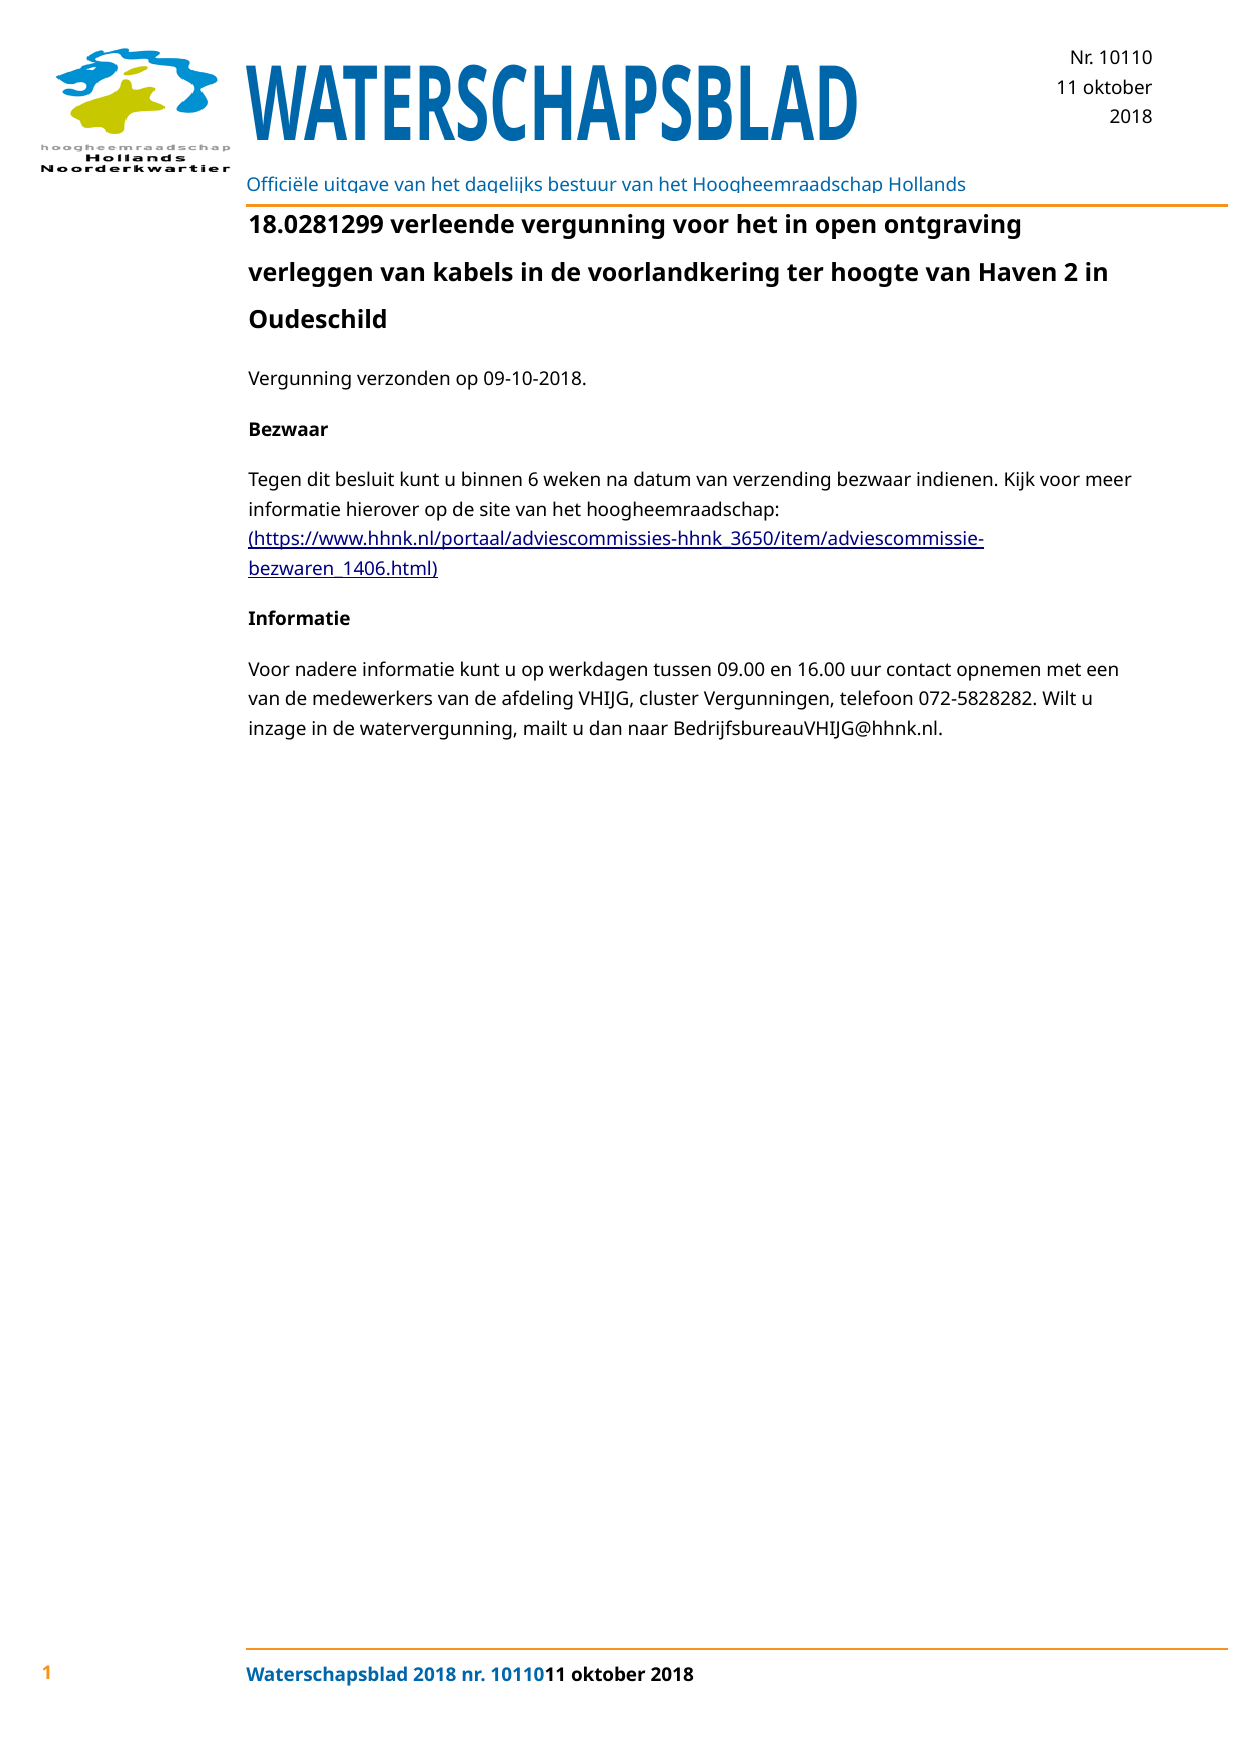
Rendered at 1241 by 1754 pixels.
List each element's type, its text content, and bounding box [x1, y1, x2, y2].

text 18.0281299 verleende vergunning voor het in open ontgraving verleggen van kabels in de voorlandkering ter hoogte van Haven 2 in Oudeschild [248, 207, 1152, 336]
text Voor nadere informatie kunt u op werkdagen tussen 09.00 en 16.00 uur contact opnemen met een van de medewerkers van de afdeling VHIJG, cluster Vergunningen, telefoon 072-5828282. Wilt u inzage in de watervergunning, mailt u dan naar BedrijfsbureauVHIJG@hhnk.nl. [248, 656, 1152, 741]
text Bezwaar [248, 416, 1152, 442]
text Tegen dit besluit kunt u binnen 6 weken na datum van verzending bezwaar indienen. Kijk voor meer informatie hierover op de site van het hoogheemraadschap: (https://www.hhnk.nl/portaal/adviescommissies-hhnk_3650/item/adviescommissie-bezwaren_1406.html) [248, 466, 1152, 581]
text Informatie [248, 606, 1152, 631]
picture [41, 47, 231, 172]
text Vergunning verzonden op 09-10-2018. [248, 366, 1152, 391]
